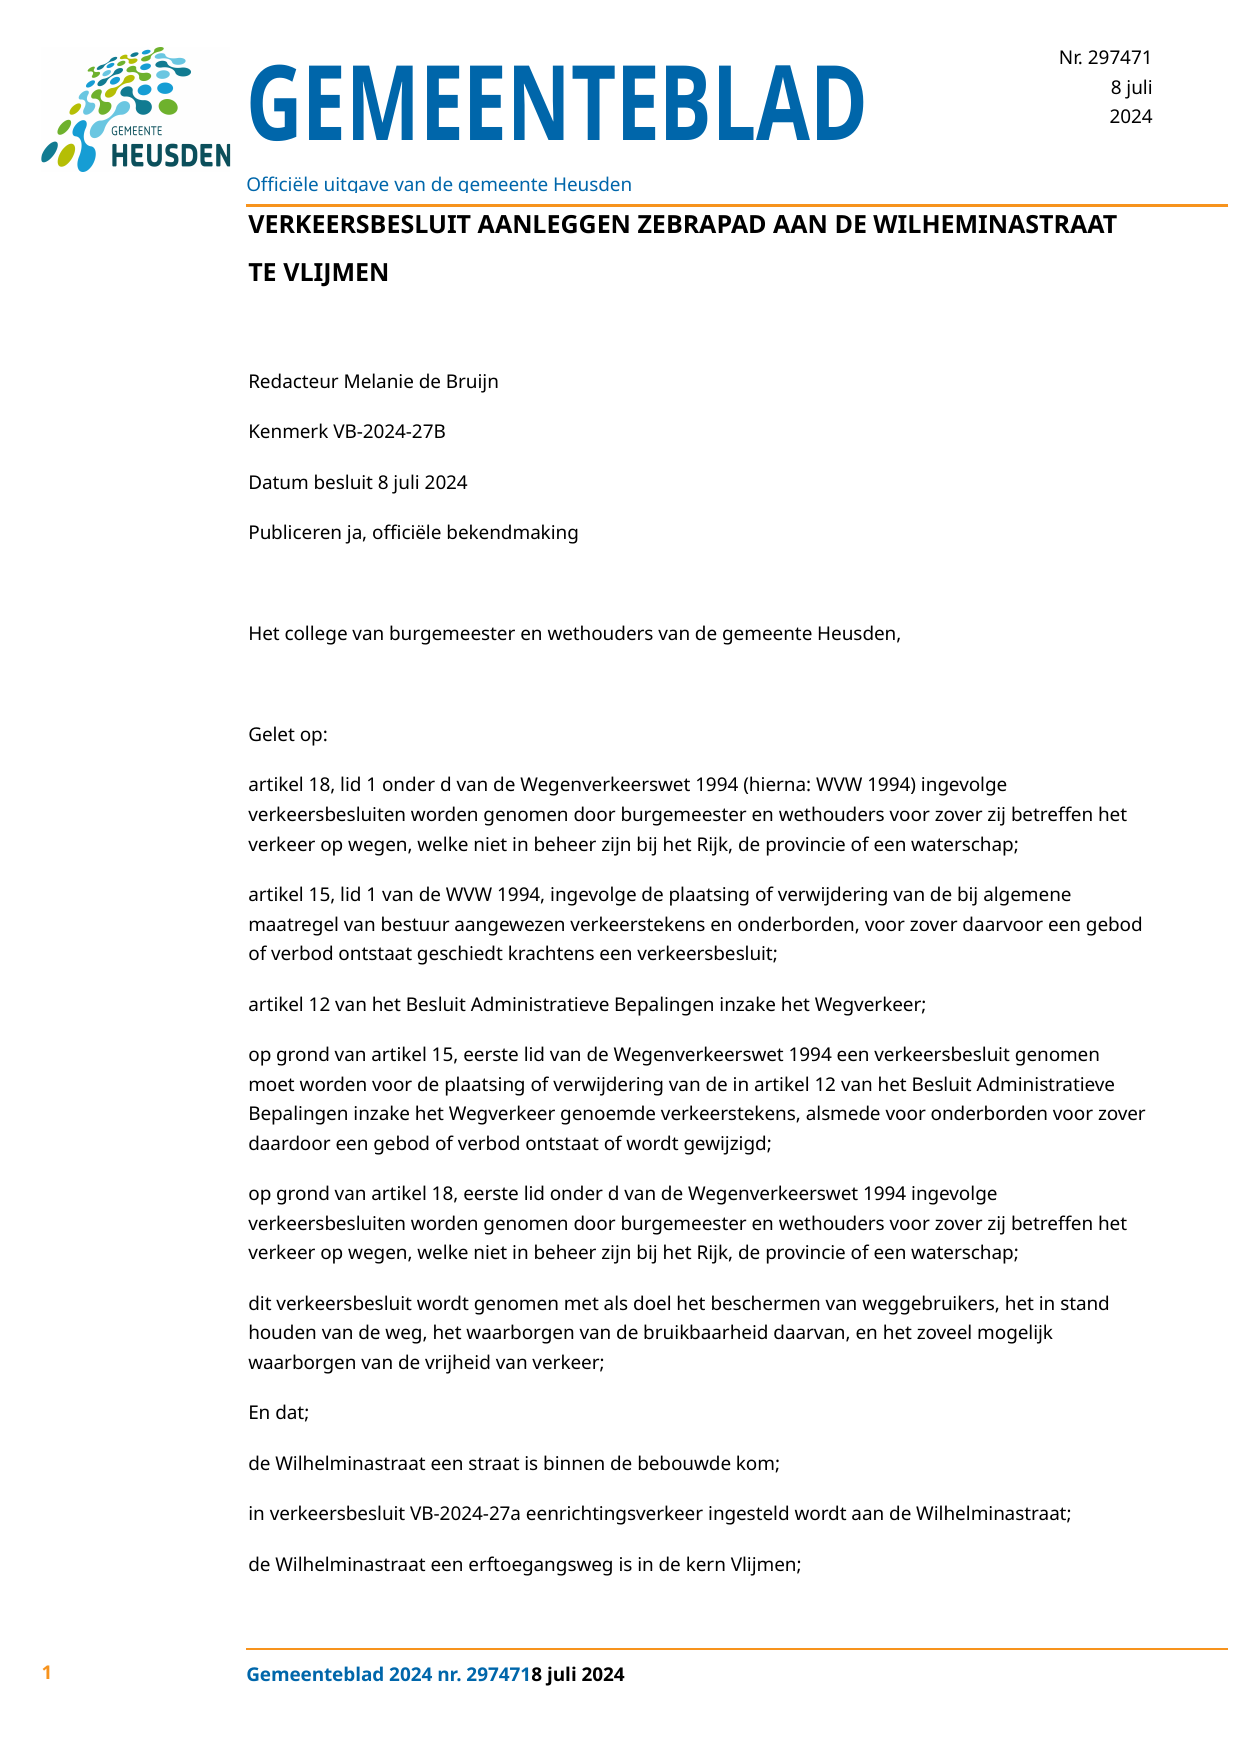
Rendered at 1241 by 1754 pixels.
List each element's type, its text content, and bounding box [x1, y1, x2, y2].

text Het college van burgemeester en wethouders van de gemeente Heusden, [248, 620, 1152, 646]
text Redacteur Melanie de Bruijn [248, 368, 1152, 394]
text Publiceren ja, officiële bekendmaking [248, 519, 1152, 545]
text Datum besluit 8 juli 2024 [248, 469, 1152, 495]
picture [41, 47, 231, 172]
text dit verkeersbesluit wordt genomen met als doel het beschermen van weggebruikers, het in stand houden van de weg, het waarborgen van de bruikbaarheid daarvan, en het zoveel mogelijk waarborgen van de vrijheid van verkeer; [248, 1290, 1152, 1375]
text VERKEERSBESLUIT AANLEGGEN ZEBRAPAD AAN DE WILHEMINASTRAAT TE VLIJMEN [248, 207, 1152, 288]
text op grond van artikel 18, eerste lid onder d van de Wegenverkeerswet 1994 ingevolge verkeersbesluiten worden genomen door burgemeester en wethouders voor zover zij betreffen het verkeer op wegen, welke niet in beheer zijn bij het Rijk, de provincie of een waterschap; [248, 1180, 1152, 1265]
text artikel 15, lid 1 van de WVW 1994, ingevolge de plaatsing of verwijdering van de bij algemene maatregel van bestuur aangewezen verkeerstekens en onderborden, voor zover daarvoor een gebod of verbod ontstaat geschiedt krachtens een verkeersbesluit; [248, 881, 1152, 966]
text Gelet op: [248, 721, 1152, 747]
text op grond van artikel 15, eerste lid van de Wegenverkeerswet 1994 een verkeersbesluit genomen moet worden voor de plaatsing of verwijdering van de in artikel 12 van het Besluit Administratieve Bepalingen inzake het Wegverkeer genoemde verkeerstekens, alsmede voor onderborden voor zover daardoor een gebod of verbod ontstaat of wordt gewijzigd; [248, 1041, 1152, 1156]
text de Wilhelminastraat een erftoegangsweg is in de kern Vlijmen; [248, 1551, 1152, 1577]
text artikel 12 van het Besluit Administratieve Bepalingen inzake het Wegverkeer; [248, 991, 1152, 1017]
text in verkeersbesluit VB-2024-27a eenrichtingsverkeer ingesteld wordt aan de Wilhelminastraat; [248, 1500, 1152, 1526]
text de Wilhelminastraat een straat is binnen de bebouwde kom; [248, 1450, 1152, 1476]
text artikel 18, lid 1 onder d van de Wegenverkeerswet 1994 (hierna: WVW 1994) ingevolge verkeersbesluiten worden genomen door burgemeester en wethouders voor zover zij betreffen het verkeer op wegen, welke niet in beheer zijn bij het Rijk, de provincie of een waterschap; [248, 772, 1152, 857]
text Kenmerk VB-2024-27B [248, 419, 1152, 444]
text En dat; [248, 1399, 1152, 1425]
